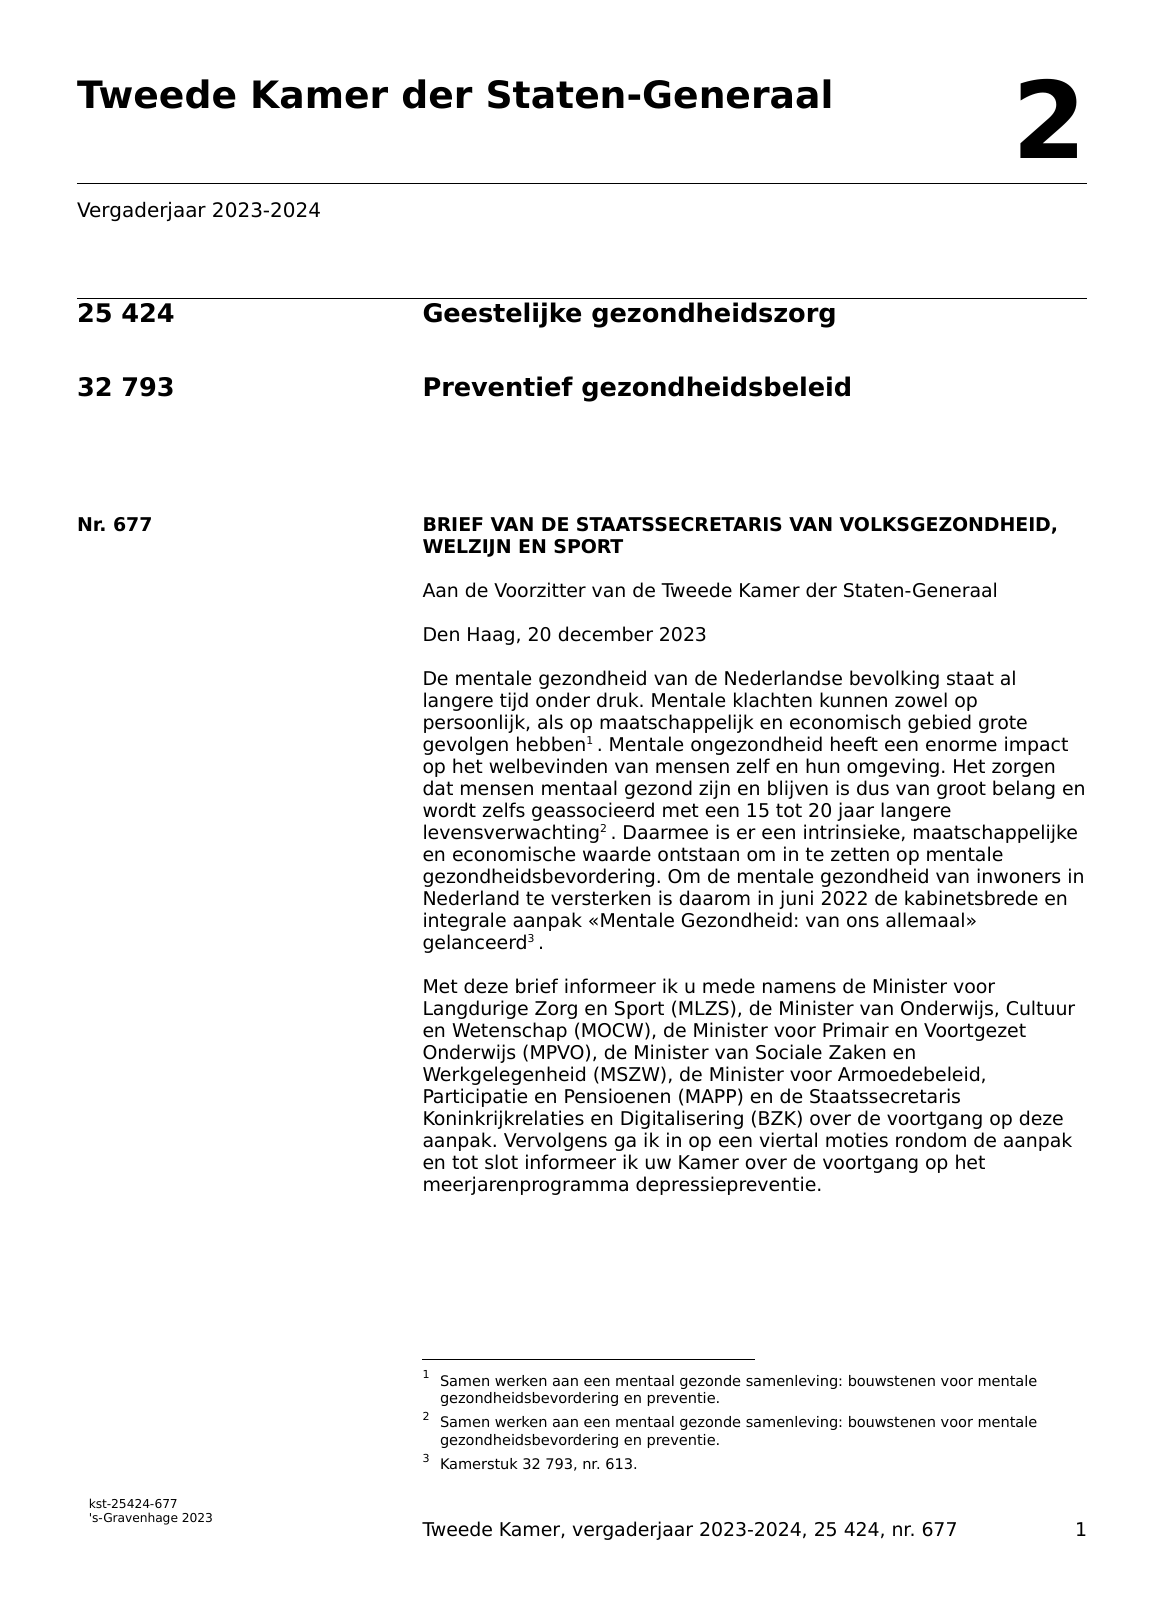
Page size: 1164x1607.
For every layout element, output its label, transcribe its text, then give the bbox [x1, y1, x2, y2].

text Den Haag, 20 december 2023 [422, 624, 1087, 646]
text Kamerstuk 32 793, nr. 613. [422, 1452, 1087, 1474]
text kst-25424-677 [88, 1497, 323, 1511]
subtitle 25 424 Geestelijke gezondheidszorg [77, 299, 1087, 329]
subtitle Nr. 677 BRIEF VAN DE STAATSSECRETARIS VAN VOLKSGEZONDHEID, WELZIJN EN SPORT [77, 514, 1087, 558]
table_cell Vergaderjaar 2023-2024 [77, 184, 1087, 298]
subtitle 32 793 Preventief gezondheidsbeleid [77, 373, 1087, 403]
text Samen werken aan een mentaal gezonde samenleving: bouwstenen voor mentale gezondheidsbevordering en preventie. [422, 1410, 1087, 1449]
table_header Tweede Kamer der Staten-Generaal [77, 59, 886, 183]
text 's-Gravenhage 2023 [88, 1511, 323, 1525]
text Samen werken aan een mentaal gezonde samenleving: bouwstenen voor mentale gezondheidsbevordering en preventie. [422, 1368, 1087, 1407]
text Aan de Voorzitter van de Tweede Kamer der Staten-Generaal [422, 580, 1087, 602]
text De mentale gezondheid van de Nederlandse bevolking staat al langere tijd onder druk. Mentale klachten kunnen zowel op persoonlijk, als op maatschappelijk en economisch gebied grote gevolgen hebben. Mentale ongezondheid heeft een enorme impact op het welbevinden van mensen zelf en hun omgeving. Het zorgen dat mensen mentaal gezond zijn en blijven is dus van groot belang en wordt zelfs geassocieerd met een 15 tot 20 jaar langere levensverwachting. Daarmee is er een intrinsieke, maatschappelijke en economische waarde ontstaan om in te zetten op mentale gezondheidsbevordering. Om de mentale gezondheid van inwoners in Nederland te versterken is daarom in juni 2022 de kabinetsbrede en integrale aanpak «Mentale Gezondheid: van ons allemaal» gelanceerd. [422, 668, 1087, 954]
text Met deze brief informeer ik u mede namens de Minister voor Langdurige Zorg en Sport (MLZS), de Minister van Onderwijs, Cultuur en Wetenschap (MOCW), de Minister voor Primair en Voortgezet Onderwijs (MPVO), de Minister van Sociale Zaken en Werkgelegenheid (MSZW), de Minister voor Armoedebeleid, Participatie en Pensioenen (MAPP) en de Staatssecretaris Koninkrijkrelaties en Digitalisering (BZK) over de voortgang op deze aanpak. Vervolgens ga ik in op een viertal moties rondom de aanpak en tot slot informeer ik uw Kamer over de voortgang op het meerjarenprogramma depressiepreventie. [422, 976, 1087, 1196]
table_header 2 [886, 59, 1087, 183]
